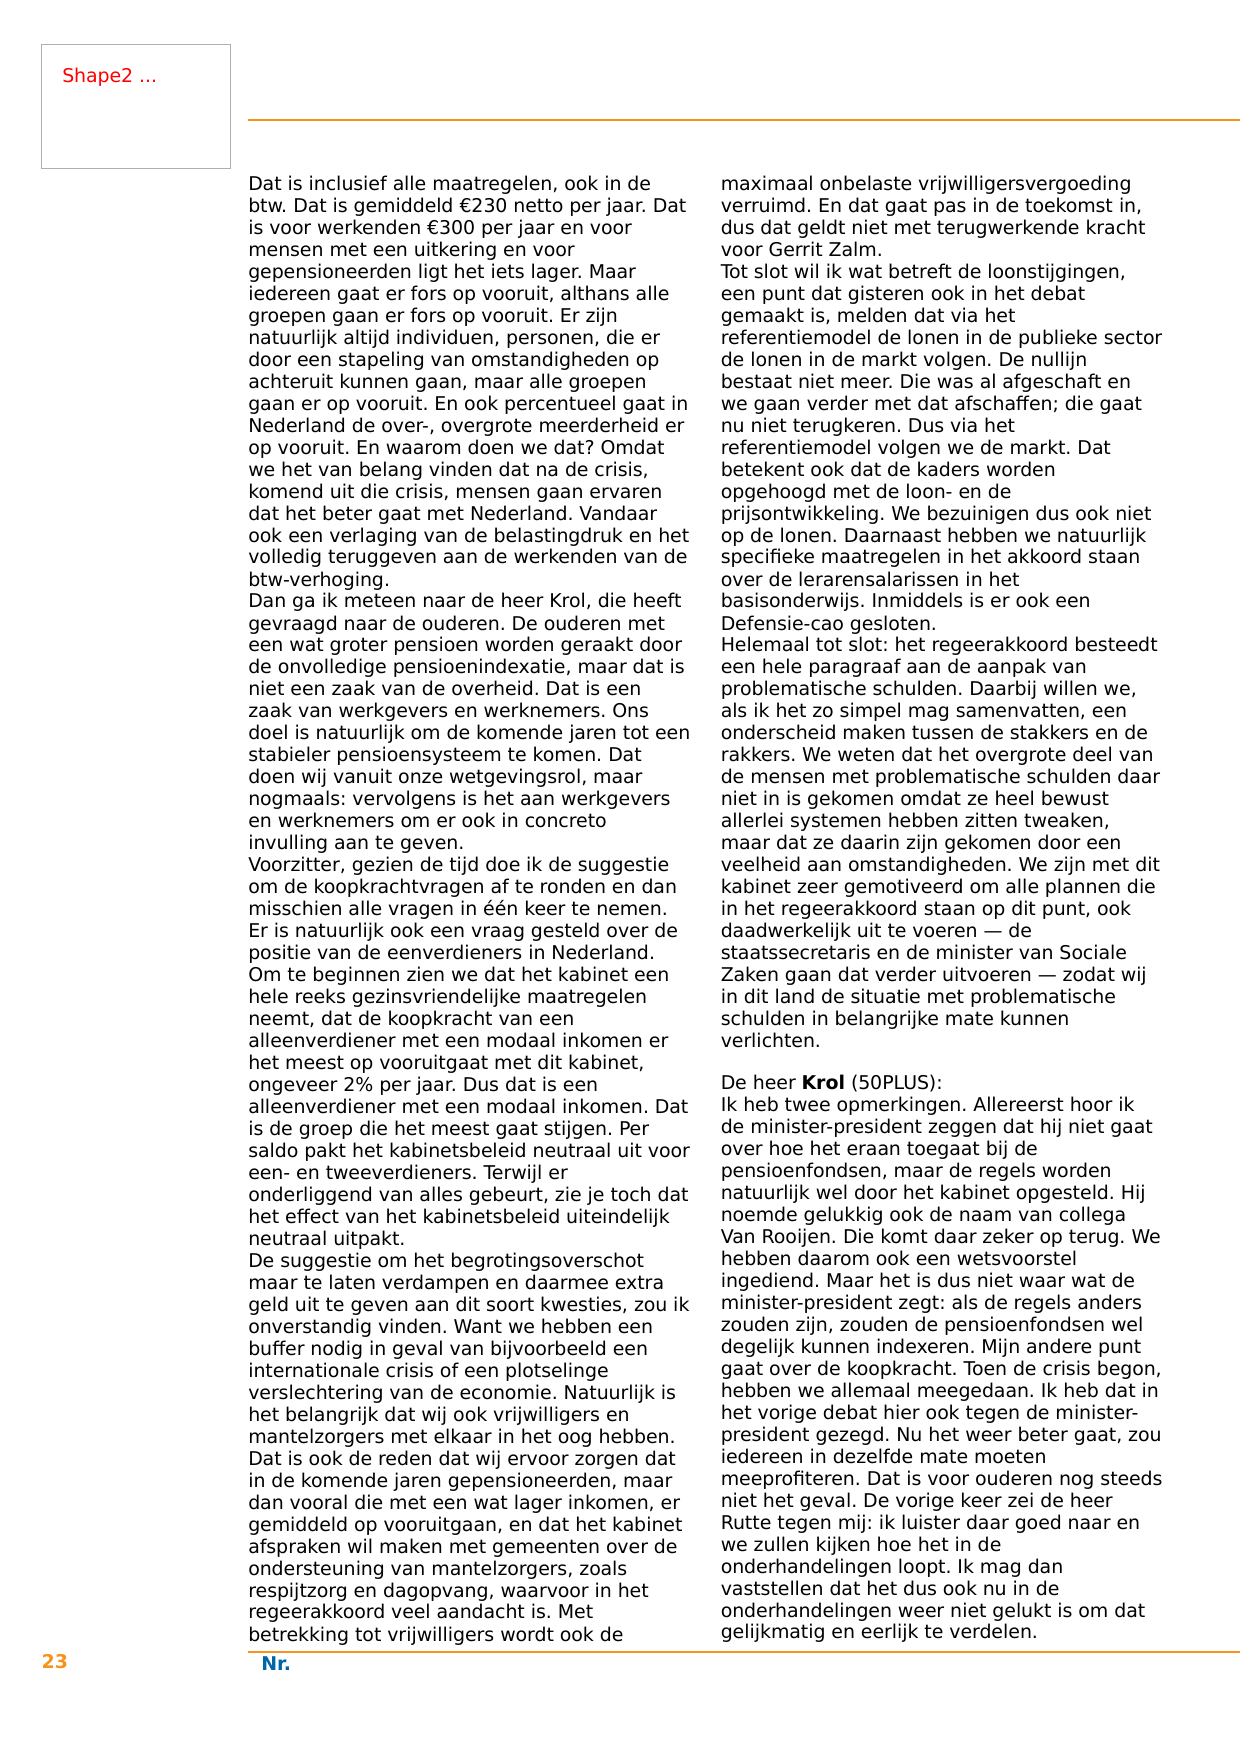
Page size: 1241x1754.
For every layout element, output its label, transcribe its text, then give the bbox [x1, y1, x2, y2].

text Dan ga ik meteen naar de heer Krol, die heeft gevraagd naar de ouderen. De ouderen met een wat groter pensioen worden geraakt door de onvolledige pensioenindexatie, maar dat is niet een zaak van de overheid. Dat is een zaak van werkgevers en werknemers. Ons doel is natuurlijk om de komende jaren tot een stabieler pensioensysteem te komen. Dat doen wij vanuit onze wetgevingsrol, maar nogmaals: vervolgens is het aan werkgevers en werknemers om er ook in concreto invulling aan te geven. [248, 590, 691, 854]
text Voorzitter, gezien de tijd doe ik de suggestie om de koopkrachtvragen af te ronden en dan misschien alle vragen in één keer te nemen. Er is natuurlijk ook een vraag gesteld over de positie van de eenverdieners in Nederland. Om te beginnen zien we dat het kabinet een hele reeks gezinsvriendelijke maatregelen neemt, dat de koopkracht van een alleenverdiener met een modaal inkomen er het meest op vooruitgaat met dit kabinet, ongeveer 2% per jaar. Dus dat is een alleenverdiener met een modaal inkomen. Dat is de groep die het meest gaat stijgen. Per saldo pakt het kabinetsbeleid neutraal uit voor een- en tweeverdieners. Terwijl er onderliggend van alles gebeurt, zie je toch dat het effect van het kabinetsbeleid uiteindelijk neutraal uitpakt. [248, 854, 691, 1250]
text Tot slot wil ik wat betreft de loonstijgingen, een punt dat gisteren ook in het debat gemaakt is, melden dat via het referentiemodel de lonen in de publieke sector de lonen in de markt volgen. De nullijn bestaat niet meer. Die was al afgeschaft en we gaan verder met dat afschaffen; die gaat nu niet terugkeren. Dus via het referentiemodel volgen we de markt. Dat betekent ook dat de kaders worden opgehoogd met de loon- en de prijsontwikkeling. We bezuinigen dus ook niet op de lonen. Daarnaast hebben we natuurlijk specifieke maatregelen in het akkoord staan over de lerarensalarissen in het basisonderwijs. Inmiddels is er ook een Defensie-cao gesloten. [721, 261, 1163, 634]
text De suggestie om het begrotingsoverschot maar te laten verdampen en daarmee extra geld uit te geven aan dit soort kwesties, zou ik onverstandig vinden. Want we hebben een buffer nodig in geval van bijvoorbeeld een internationale crisis of een plotselinge verslechtering van de economie. Natuurlijk is het belangrijk dat wij ook vrijwilligers en mantelzorgers met elkaar in het oog hebben. Dat is ook de reden dat wij ervoor zorgen dat in de komende jaren gepensioneerden, maar dan vooral die met een wat lager inkomen, er gemiddeld op vooruitgaan, en dat het kabinet afspraken wil maken met gemeenten over de ondersteuning van mantelzorgers, zoals respijtzorg en dagopvang, waarvoor in het regeerakkoord veel aandacht is. Met betrekking tot vrijwilligers wordt ook de [248, 1250, 691, 1645]
text maximaal onbelaste vrijwilligersvergoeding verruimd. En dat gaat pas in de toekomst in, dus dat geldt niet met terugwerkende kracht voor Gerrit Zalm. [721, 173, 1163, 261]
text Ik heb twee opmerkingen. Allereerst hoor ik de minister-president zeggen dat hij niet gaat over hoe het eraan toegaat bij de pensioenfondsen, maar de regels worden natuurlijk wel door het kabinet opgesteld. Hij noemde gelukkig ook de naam van collega Van Rooijen. Die komt daar zeker op terug. We hebben daarom ook een wetsvoorstel ingediend. Maar het is dus niet waar wat de minister-president zegt: als de regels anders zouden zijn, zouden de pensioenfondsen wel degelijk kunnen indexeren. Mijn andere punt gaat over de koopkracht. Toen de crisis begon, hebben we allemaal meegedaan. Ik heb dat in het vorige debat hier ook tegen de minister-president gezegd. Nu het weer beter gaat, zou iedereen in dezelfde mate moeten meeprofiteren. Dat is voor ouderen nog steeds niet het geval. De vorige keer zei de heer Rutte tegen mij: ik luister daar goed naar en we zullen kijken hoe het in de onderhandelingen loopt. Ik mag dan vaststellen dat het dus ook nu in de onderhandelingen weer niet gelukt is om dat gelijkmatig en eerlijk te verdelen. [721, 1094, 1163, 1643]
text De heer Krol (50PLUS): [721, 1072, 1163, 1094]
text Dat is inclusief alle maatregelen, ook in de btw. Dat is gemiddeld €230 netto per jaar. Dat is voor werkenden €300 per jaar en voor mensen met een uitkering en voor gepensioneerden ligt het iets lager. Maar iedereen gaat er fors op vooruit, althans alle groepen gaan er fors op vooruit. Er zijn natuurlijk altijd individuen, personen, die er door een stapeling van omstandigheden op achteruit kunnen gaan, maar alle groepen gaan er op vooruit. En ook percentueel gaat in Nederland de over-, overgrote meerderheid er op vooruit. En waarom doen we dat? Omdat we het van belang vinden dat na de crisis, komend uit die crisis, mensen gaan ervaren dat het beter gaat met Nederland. Vandaar ook een verlaging van de belastingdruk en het volledig teruggeven aan de werkenden van de btw-verhoging. [248, 173, 691, 590]
text Helemaal tot slot: het regeerakkoord besteedt een hele paragraaf aan de aanpak van problematische schulden. Daarbij willen we, als ik het zo simpel mag samenvatten, een onderscheid maken tussen de stakkers en de rakkers. We weten dat het overgrote deel van de mensen met problematische schulden daar niet in is gekomen omdat ze heel bewust allerlei systemen hebben zitten tweaken, maar dat ze daarin zijn gekomen door een veelheid aan omstandigheden. We zijn met dit kabinet zeer gemotiveerd om alle plannen die in het regeerakkoord staan op dit punt, ook daadwerkelijk uit te voeren — de staatssecretaris en de minister van Sociale Zaken gaan dat verder uitvoeren — zodat wij in dit land de situatie met problematische schulden in belangrijke mate kunnen verlichten. [721, 634, 1163, 1052]
